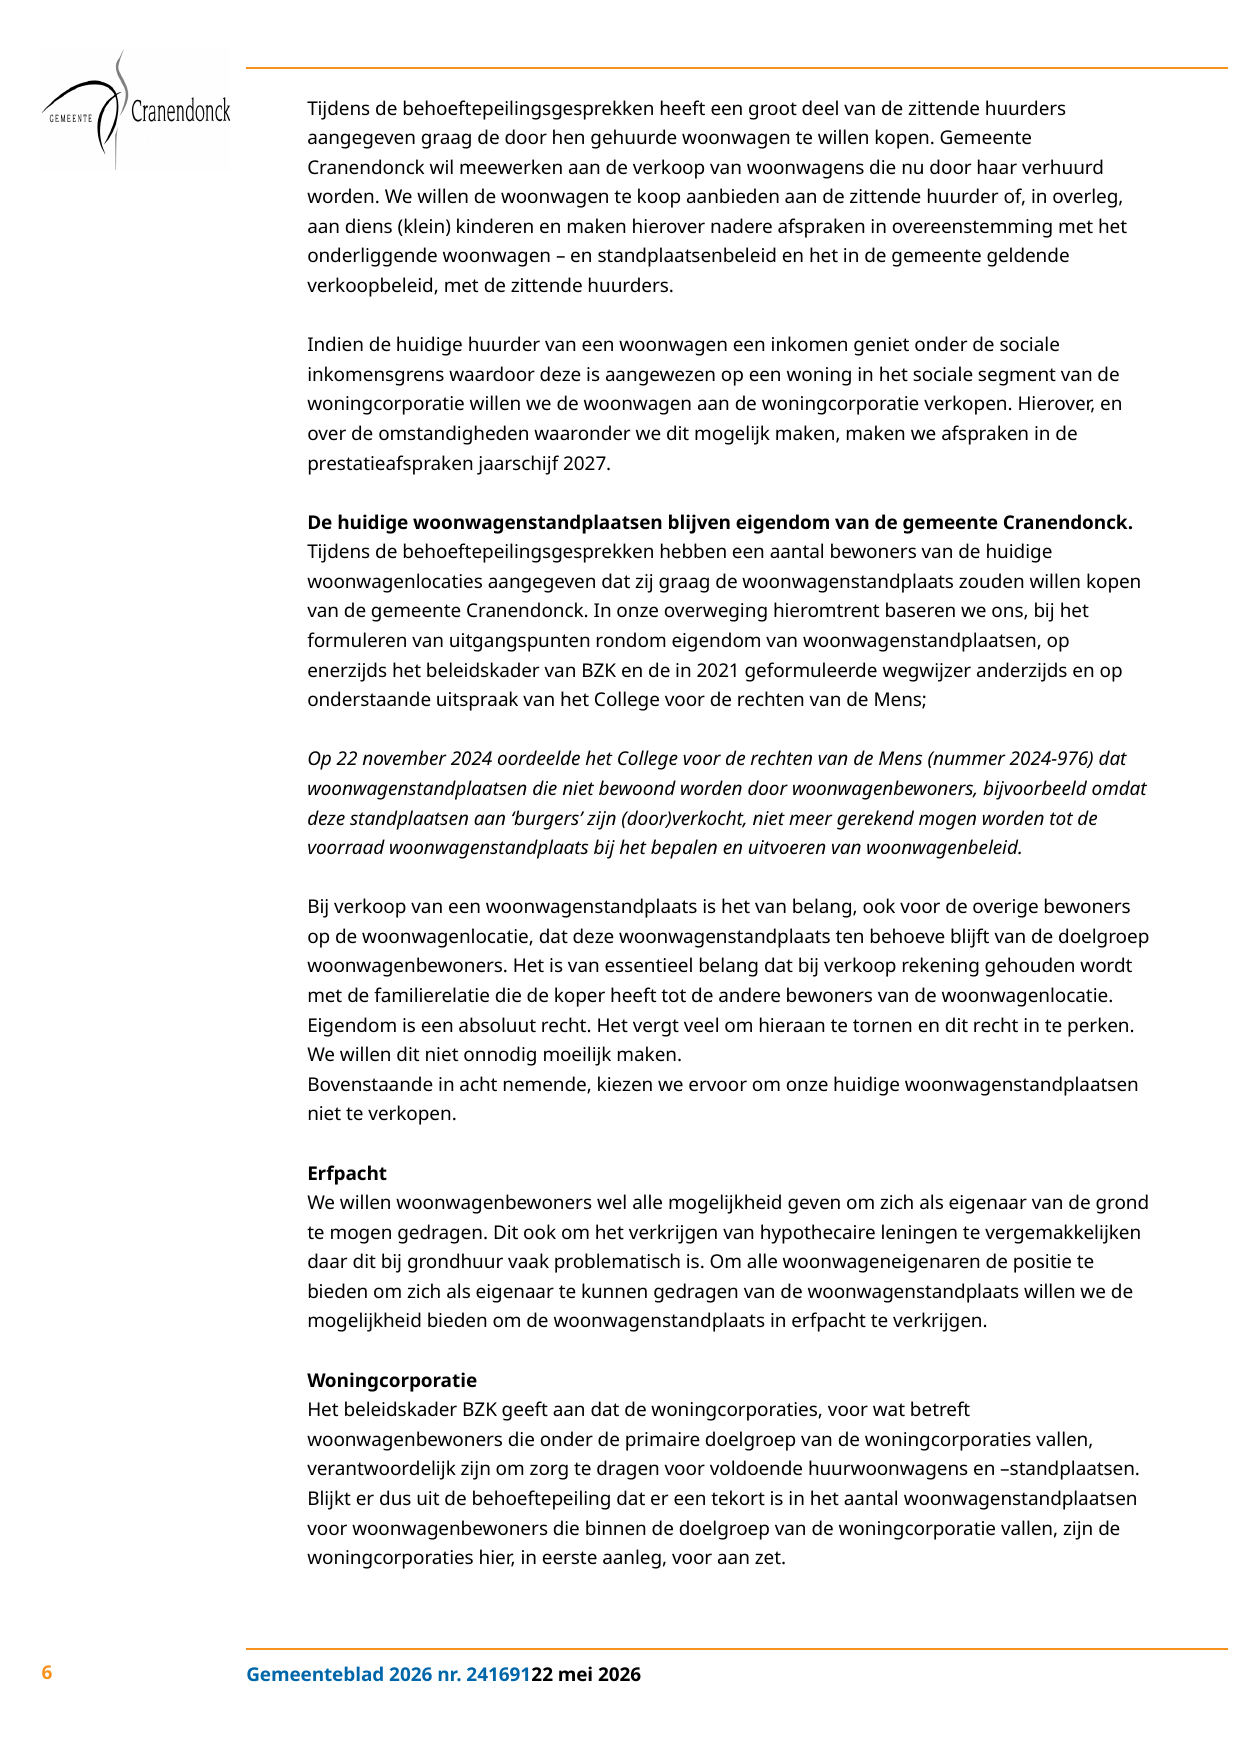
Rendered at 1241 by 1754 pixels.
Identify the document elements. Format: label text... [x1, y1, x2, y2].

list Woningcorporatie [248, 1367, 1152, 1393]
list Bij verkoop van een woonwagenstandplaats is het van belang, ook voor de overige bewoners op de woonwagenlocatie, dat deze woonwagenstandplaats ten behoeve blijft van de doelgroep woonwagenbewoners. Het is van essentieel belang dat bij verkoop rekening gehouden wordt met de familierelatie die de koper heeft tot de andere bewoners van de woonwagenlocatie. Eigendom is een absoluut recht. Het vergt veel om hieraan te tornen en dit recht in te perken. We willen dit niet onnodig moeilijk maken. [248, 893, 1152, 1067]
list Het beleidskader BZK geeft aan dat de woningcorporaties, voor wat betreft woonwagenbewoners die onder de primaire doelgroep van de woningcorporaties vallen, verantwoordelijk zijn om zorg te dragen voor voldoende huurwoonwagens en –standplaatsen. Blijkt er dus uit de behoeftepeiling dat er een tekort is in het aantal woonwagenstandplaatsen voor woonwagenbewoners die binnen de doelgroep van de woningcorporatie vallen, zijn de woningcorporaties hier, in eerste aanleg, voor aan zet. [248, 1396, 1152, 1570]
list Tijdens de behoeftepeilingsgesprekken hebben een aantal bewoners van de huidige woonwagenlocaties aangegeven dat zij graag de woonwagenstandplaats zouden willen kopen van de gemeente Cranendonck. In onze overweging hieromtrent baseren we ons, bij het formuleren van uitgangspunten rondom eigendom van woonwagenstandplaatsen, op enerzijds het beleidskader van BZK en de in 2021 geformuleerde wegwijzer anderzijds en op onderstaande uitspraak van het College voor de rechten van de Mens; [248, 538, 1152, 712]
list Tijdens de behoeftepeilingsgesprekken heeft een groot deel van de zittende huurders aangegeven graag de door hen gehuurde woonwagen te willen kopen. Gemeente Cranendonck wil meewerken aan de verkoop van woonwagens die nu door haar verhuurd worden. We willen de woonwagen te koop aanbieden aan de zittende huurder of, in overleg, aan diens (klein) kinderen en maken hierover nadere afspraken in overeenstemming met het onderliggende woonwagen – en standplaatsenbeleid en het in de gemeente geldende verkoopbeleid, met de zittende huurders. [248, 95, 1152, 298]
list We willen woonwagenbewoners wel alle mogelijkheid geven om zich als eigenaar van de grond te mogen gedragen. Dit ook om het verkrijgen van hypothecaire leningen te vergemakkelijken daar dit bij grondhuur vaak problematisch is. Om alle woonwageneigenaren de positie te bieden om zich als eigenaar te kunnen gedragen van de woonwagenstandplaats willen we de mogelijkheid bieden om de woonwagenstandplaats in erfpacht te verkrijgen. [248, 1189, 1152, 1333]
list Erfpacht [248, 1160, 1152, 1186]
list De huidige woonwagenstandplaatsen blijven eigendom van de gemeente Cranendonck. [248, 509, 1152, 535]
list Bovenstaande in acht nemende, kiezen we ervoor om onze huidige woonwagenstandplaatsen niet te verkopen. [248, 1071, 1152, 1126]
list Indien de huidige huurder van een woonwagen een inkomen geniet onder de sociale inkomensgrens waardoor deze is aangewezen op een woning in het sociale segment van de woningcorporatie willen we de woonwagen aan de woningcorporatie verkopen. Hierover, en over de omstandigheden waaronder we dit mogelijk maken, maken we afspraken in de prestatieafspraken jaarschijf 2027. [248, 331, 1152, 476]
list Op 22 november 2024 oordeelde het College voor de rechten van de Mens (nummer 2024-976) dat woonwagenstandplaatsen die niet bewoond worden door woonwagenbewoners, bijvoorbeeld omdat deze standplaatsen aan ‘burgers’ zijn (door)verkocht, niet meer gerekend mogen worden tot de voorraad woonwagenstandplaats bij het bepalen en uitvoeren van woonwagenbeleid. [248, 746, 1152, 860]
picture [41, 47, 231, 172]
